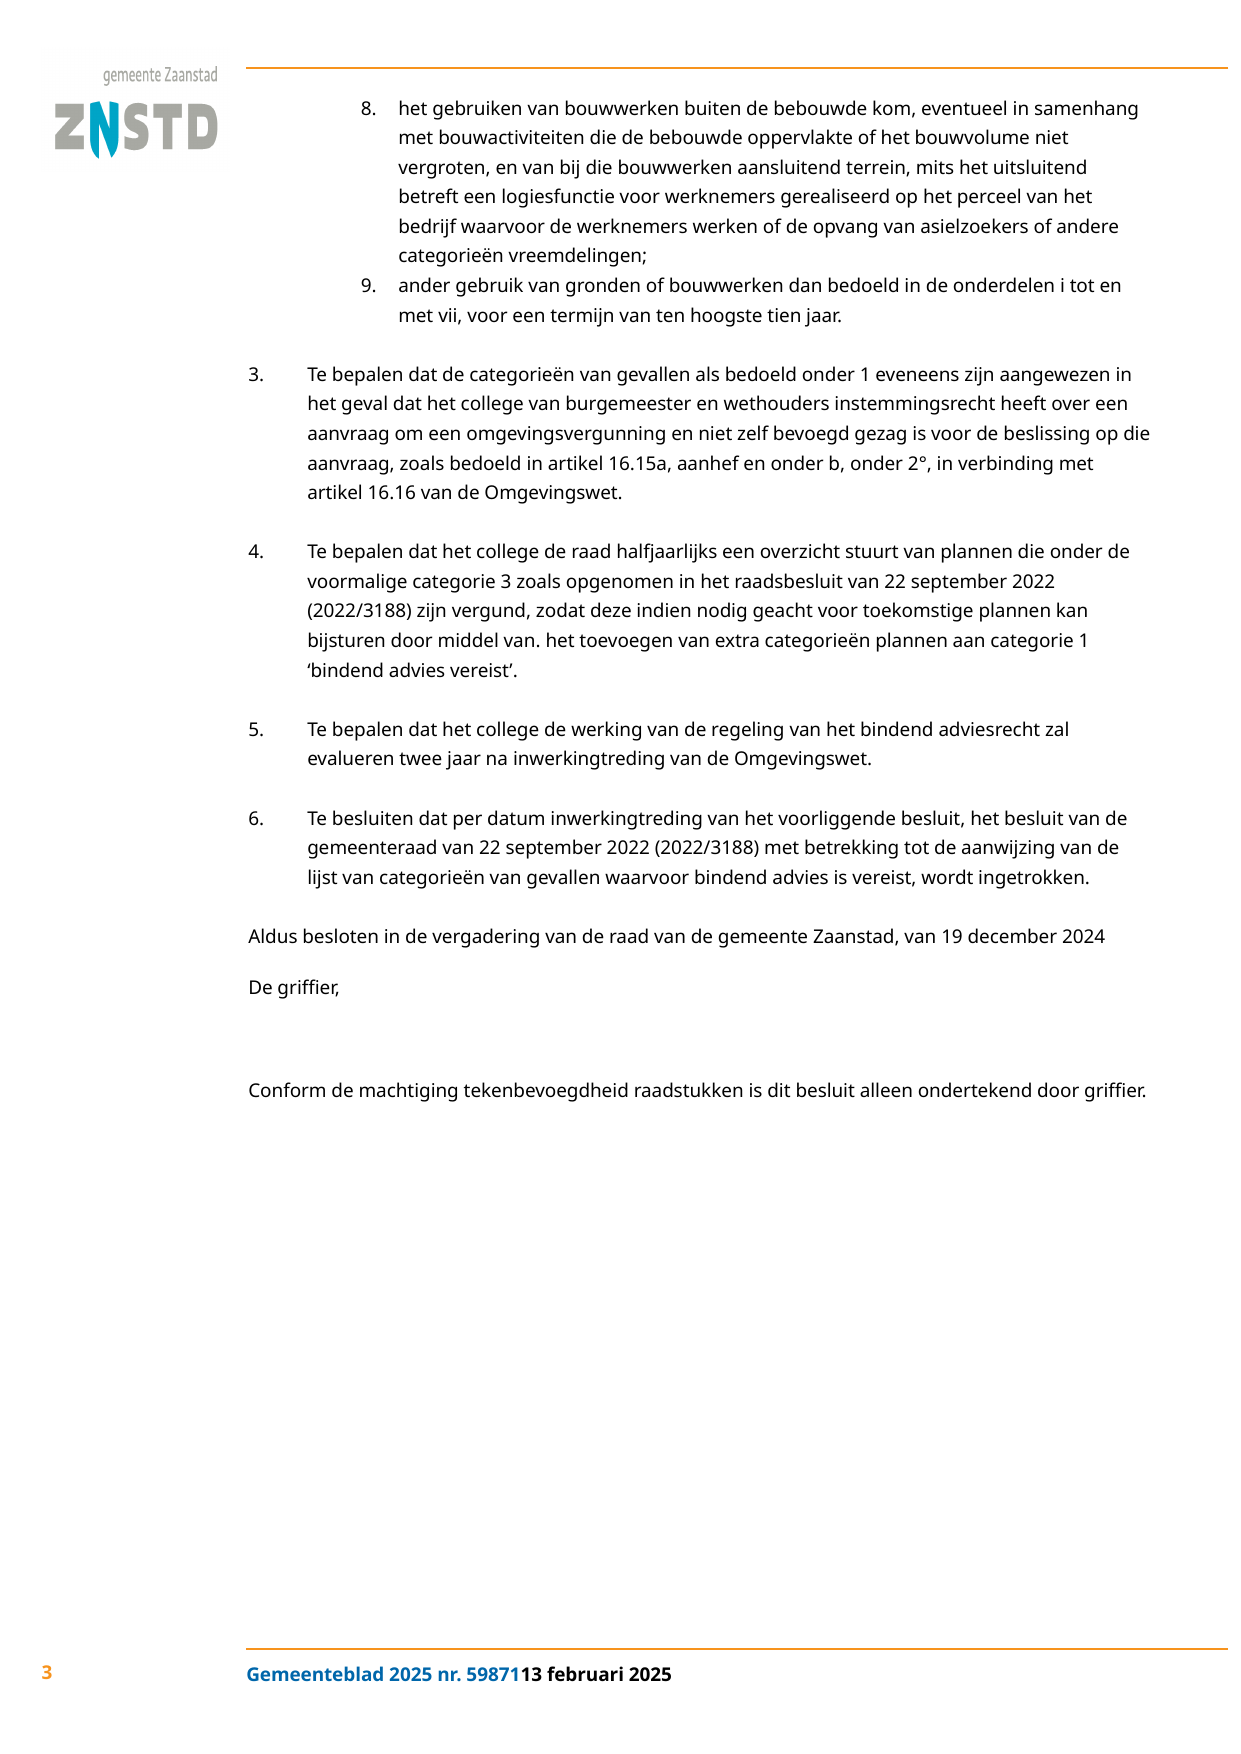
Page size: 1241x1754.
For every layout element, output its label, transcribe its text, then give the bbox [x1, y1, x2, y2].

text De griffier, [248, 974, 1152, 1000]
list Te bepalen dat het college de werking van de regeling van het bindend adviesrecht zal evalueren twee jaar na inwerkingtreding van de Omgevingswet. [248, 716, 1152, 771]
list het gebruiken van bouwwerken buiten de bebouwde kom, eventueel in samenhang met bouwactiviteiten die de bebouwde oppervlakte of het bouwvolume niet vergroten, en van bij die bouwwerken aansluitend terrein, mits het uitsluitend betreft een logiesfunctie voor werknemers gerealiseerd op het perceel van het bedrijf waarvoor de werknemers werken of de opvang van asielzoekers of andere categorieën vreemdelingen; [361, 95, 1152, 268]
text Conform de machtiging tekenbevoegdheid raadstukken is dit besluit alleen ondertekend door griffier. [248, 1077, 1152, 1103]
list Te besluiten dat per datum inwerkingtreding van het voorliggende besluit, het besluit van de gemeenteraad van 22 september 2022 (2022/3188) met betrekking tot de aanwijzing van de lijst van categorieën van gevallen waarvoor bindend advies is vereist, wordt ingetrokken. [248, 805, 1152, 890]
list Te bepalen dat de categorieën van gevallen als bedoeld onder 1 eveneens zijn aangewezen in het geval dat het college van burgemeester en wethouders instemmingsrecht heeft over een aanvraag om een omgevingsvergunning en niet zelf bevoegd gezag is voor de beslissing op die aanvraag, zoals bedoeld in artikel 16.15a, aanhef en onder b, onder 2°, in verbinding met artikel 16.16 van de Omgevingswet. [248, 361, 1152, 505]
text Aldus besloten in de vergadering van de raad van de gemeente Zaanstad, van 19 december 2024 [248, 923, 1152, 949]
list Te bepalen dat het college de raad halfjaarlijks een overzicht stuurt van plannen die onder de voormalige categorie 3 zoals opgenomen in het raadsbesluit van 22 september 2022 (2022/3188) zijn vergund, zodat deze indien nodig geacht voor toekomstige plannen kan bijsturen door middel van. het toevoegen van extra categorieën plannen aan categorie 1 ‘bindend advies vereist’. [248, 538, 1152, 683]
list ander gebruik van gronden of bouwwerken dan bedoeld in de onderdelen i tot en met vii, voor een termijn van ten hoogste tien jaar. [361, 272, 1152, 328]
picture [41, 47, 231, 172]
